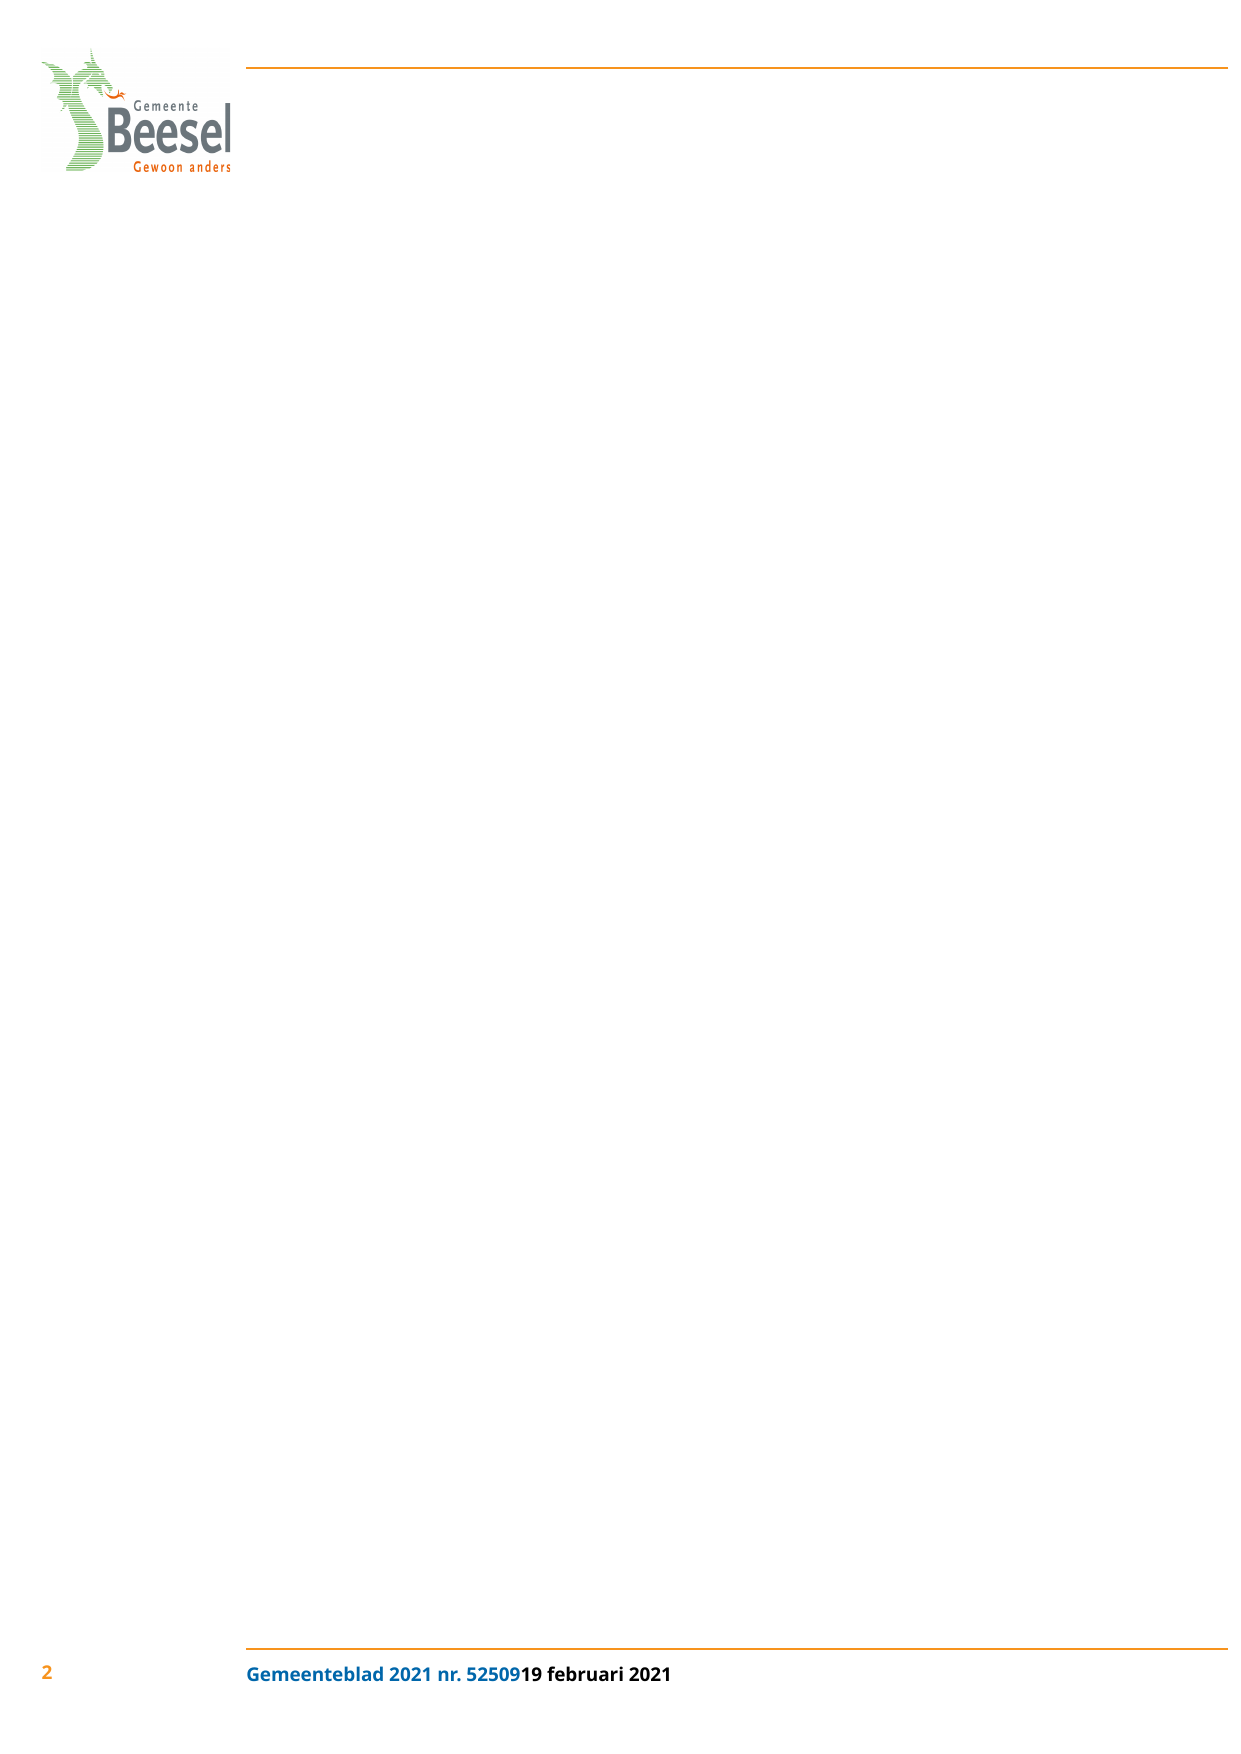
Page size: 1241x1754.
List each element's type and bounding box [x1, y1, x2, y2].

picture [41, 47, 231, 172]
